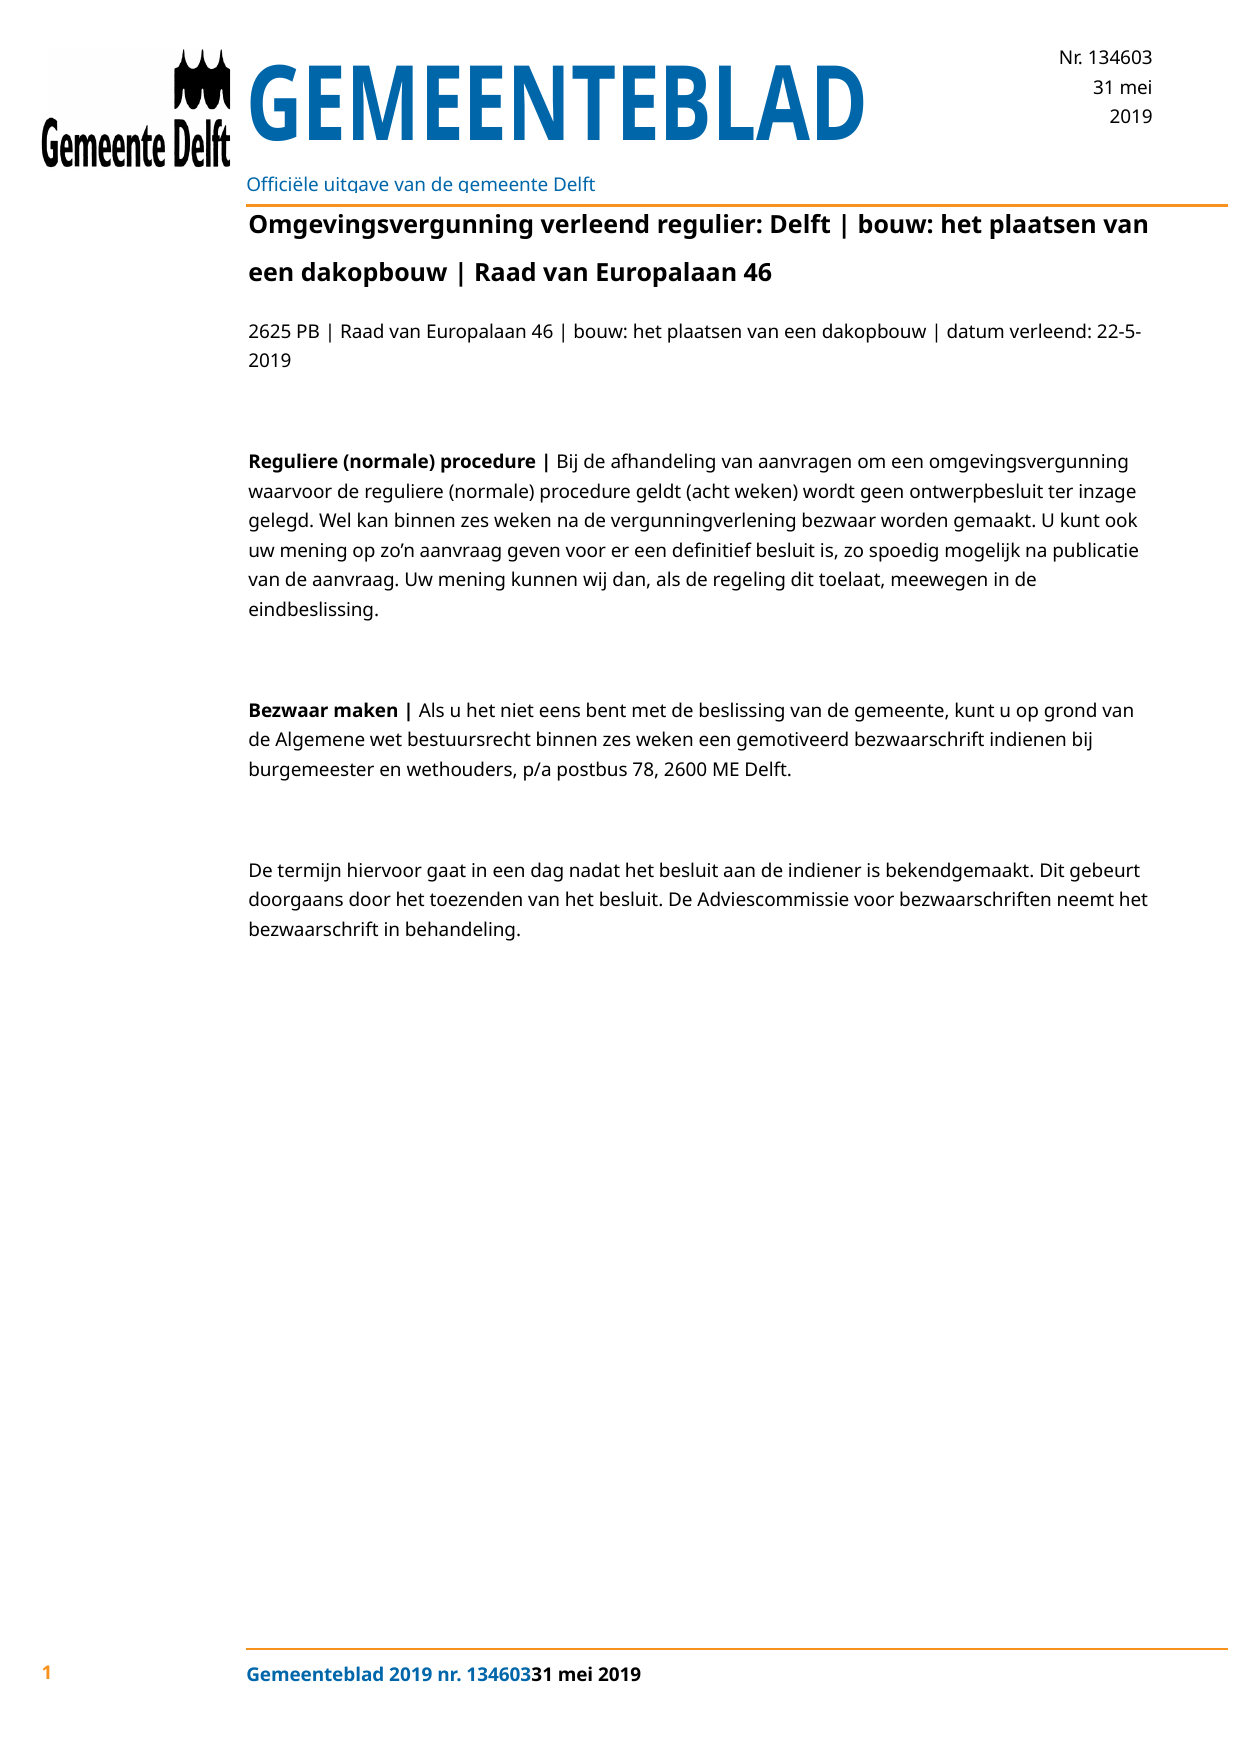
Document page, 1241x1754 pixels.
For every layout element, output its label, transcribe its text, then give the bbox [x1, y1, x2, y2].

text Omgevingsvergunning verleend regulier: Delft | bouw: het plaatsen van een dakopbouw | Raad van Europalaan 46 [248, 207, 1152, 288]
text De termijn hiervoor gaat in een dag nadat het besluit aan de indiener is bekendgemaakt. Dit gebeurt doorgaans door het toezenden van het besluit. De Adviescommissie voor bezwaarschriften neemt het bezwaarschrift in behandeling. [248, 857, 1152, 942]
text 2625 PB | Raad van Europalaan 46 | bouw: het plaatsen van een dakopbouw | datum verleend: 22-5-2019 [248, 318, 1152, 373]
text Bezwaar maken | Als u het niet eens bent met de beslissing van de gemeente, kunt u op grond van de Algemene wet bestuursrecht binnen zes weken een gemotiveerd bezwaarschrift indienen bij burgemeester en wethouders, p/a postbus 78, 2600 ME Delft. [248, 697, 1152, 782]
text Reguliere (normale) procedure | Bij de afhandeling van aanvragen om een omgevingsvergunning waarvoor de reguliere (normale) procedure geldt (acht weken) wordt geen ontwerpbesluit ter inzage gelegd. Wel kan binnen zes weken na de vergunningverlening bezwaar worden gemaakt. U kunt ook uw mening op zo’n aanvraag geven voor er een definitief besluit is, zo spoedig mogelijk na publicatie van de aanvraag. Uw mening kunnen wij dan, als de regeling dit toelaat, meewegen in de eindbeslissing. [248, 448, 1152, 622]
picture [41, 47, 231, 172]
